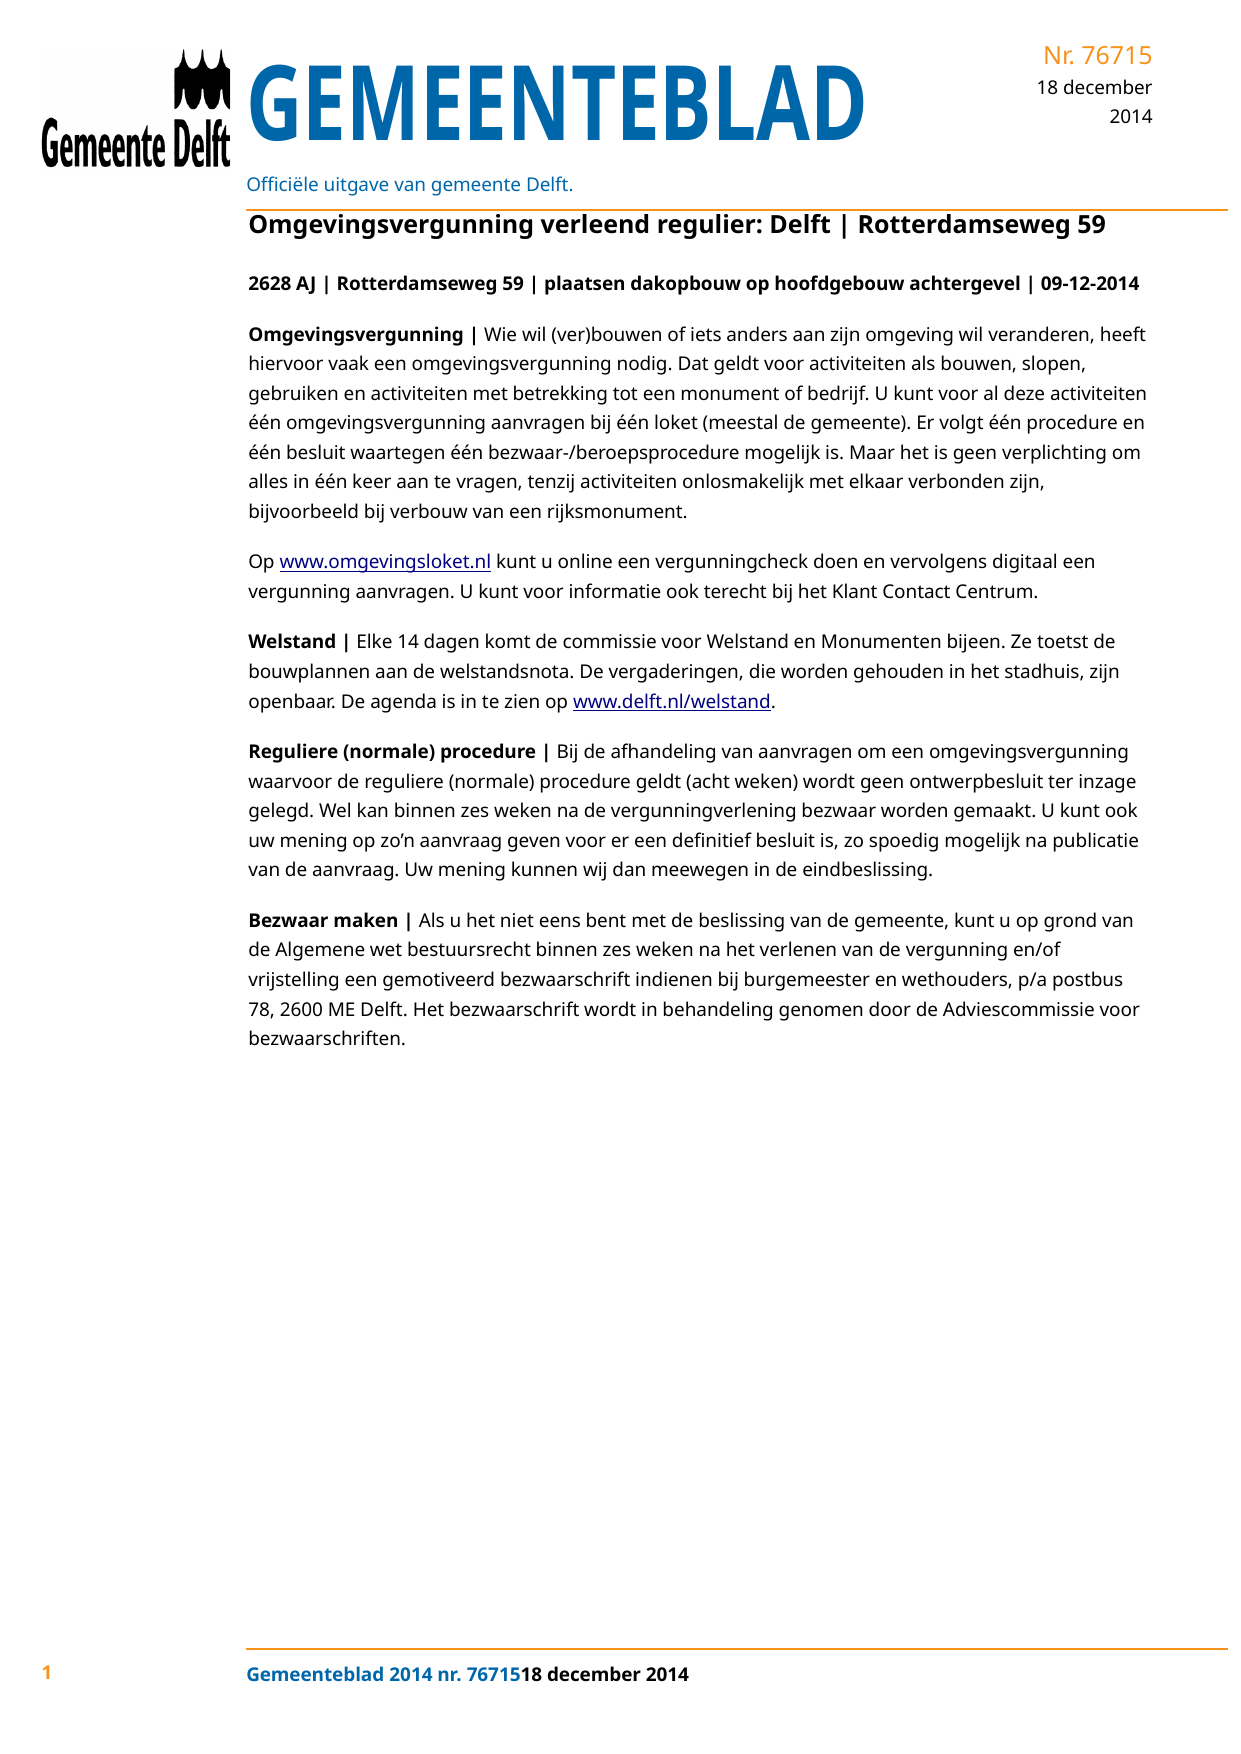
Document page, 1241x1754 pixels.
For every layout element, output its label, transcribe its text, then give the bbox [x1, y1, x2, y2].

text Omgevingsvergunning | Wie wil (ver)bouwen of iets anders aan zijn omgeving wil veranderen, heeft hiervoor vaak een omgevingsvergunning nodig. Dat geldt voor activiteiten als bouwen, slopen, gebruiken en activiteiten met betrekking tot een monument of bedrijf. U kunt voor al deze activiteiten één omgevingsvergunning aanvragen bij één loket (meestal de gemeente). Er volgt één procedure en één besluit waartegen één bezwaar-/beroepsprocedure mogelijk is. Maar het is geen verplichting om alles in één keer aan te vragen, tenzij activiteiten onlosmakelijk met elkaar verbonden zijn, bijvoorbeeld bij verbouw van een rijksmonument. [248, 321, 1152, 524]
picture [41, 47, 231, 172]
text Op www.omgevingsloket.nl kunt u online een vergunningcheck doen en vervolgens digitaal een vergunning aanvragen. U kunt voor informatie ook terecht bij het Klant Contact Centrum. [248, 549, 1152, 604]
text Reguliere (normale) procedure | Bij de afhandeling van aanvragen om een omgevingsvergunning waarvoor de reguliere (normale) procedure geldt (acht weken) wordt geen ontwerpbesluit ter inzage gelegd. Wel kan binnen zes weken na de vergunningverlening bezwaar worden gemaakt. U kunt ook uw mening op zo’n aanvraag geven voor er een definitief besluit is, zo spoedig mogelijk na publicatie van de aanvraag. Uw mening kunnen wij dan meewegen in de eindbeslissing. [248, 738, 1152, 882]
text Bezwaar maken | Als u het niet eens bent met de beslissing van de gemeente, kunt u op grond van de Algemene wet bestuursrecht binnen zes weken na het verlenen van de vergunning en/of vrijstelling een gemotiveerd bezwaarschrift indienen bij burgemeester en wethouders, p/a postbus 78, 2600 ME Delft. Het bezwaarschrift wordt in behandeling genomen door de Adviescommissie voor bezwaarschriften. [248, 907, 1152, 1051]
text 2628 AJ | Rotterdamseweg 59 | plaatsen dakopbouw op hoofdgebouw achtergevel | 09-12-2014 [248, 270, 1152, 296]
text Welstand | Elke 14 dagen komt de commissie voor Welstand en Monumenten bijeen. Ze toetst de bouwplannen aan de welstandsnota. De vergaderingen, die worden gehouden in het stadhuis, zijn openbaar. De agenda is in te zien op www.delft.nl/welstand. [248, 629, 1152, 713]
text Omgevingsvergunning verleend regulier: Delft | Rotterdamseweg 59 [248, 211, 1152, 241]
